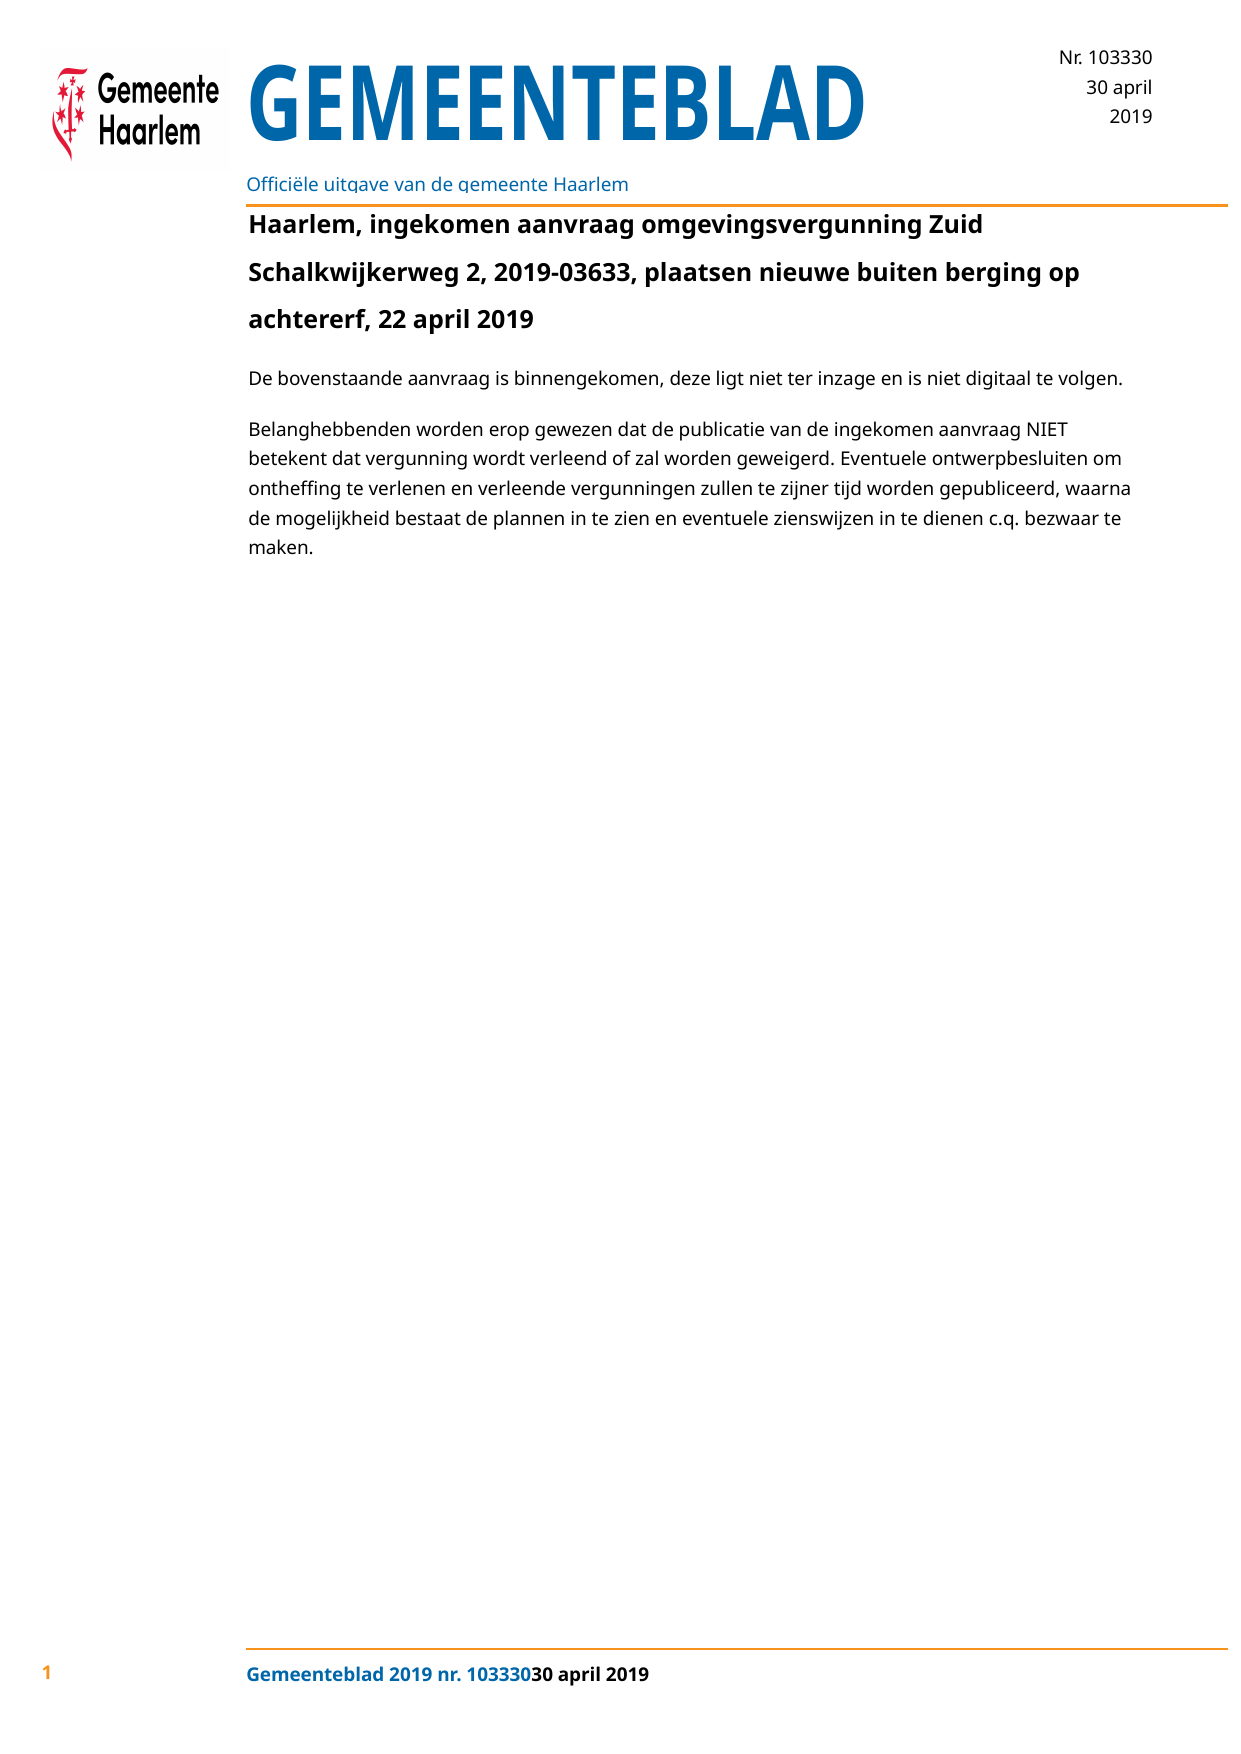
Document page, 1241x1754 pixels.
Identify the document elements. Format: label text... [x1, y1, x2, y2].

text Belanghebbenden worden erop gewezen dat de publicatie van de ingekomen aanvraag NIET betekent dat vergunning wordt verleend of zal worden geweigerd. Eventuele ontwerpbesluiten om ontheffing te verlenen en verleende vergunningen zullen te zijner tijd worden gepubliceerd, waarna de mogelijkheid bestaat de plannen in te zien en eventuele zienswijzen in te dienen c.q. bezwaar te maken. [248, 416, 1152, 560]
picture [41, 47, 231, 172]
text Haarlem, ingekomen aanvraag omgevingsvergunning Zuid Schalkwijkerweg 2, 2019-03633, plaatsen nieuwe buiten berging op achtererf, 22 april 2019 [248, 207, 1152, 336]
text De bovenstaande aanvraag is binnengekomen, deze ligt niet ter inzage en is niet digitaal te volgen. [248, 366, 1152, 391]
